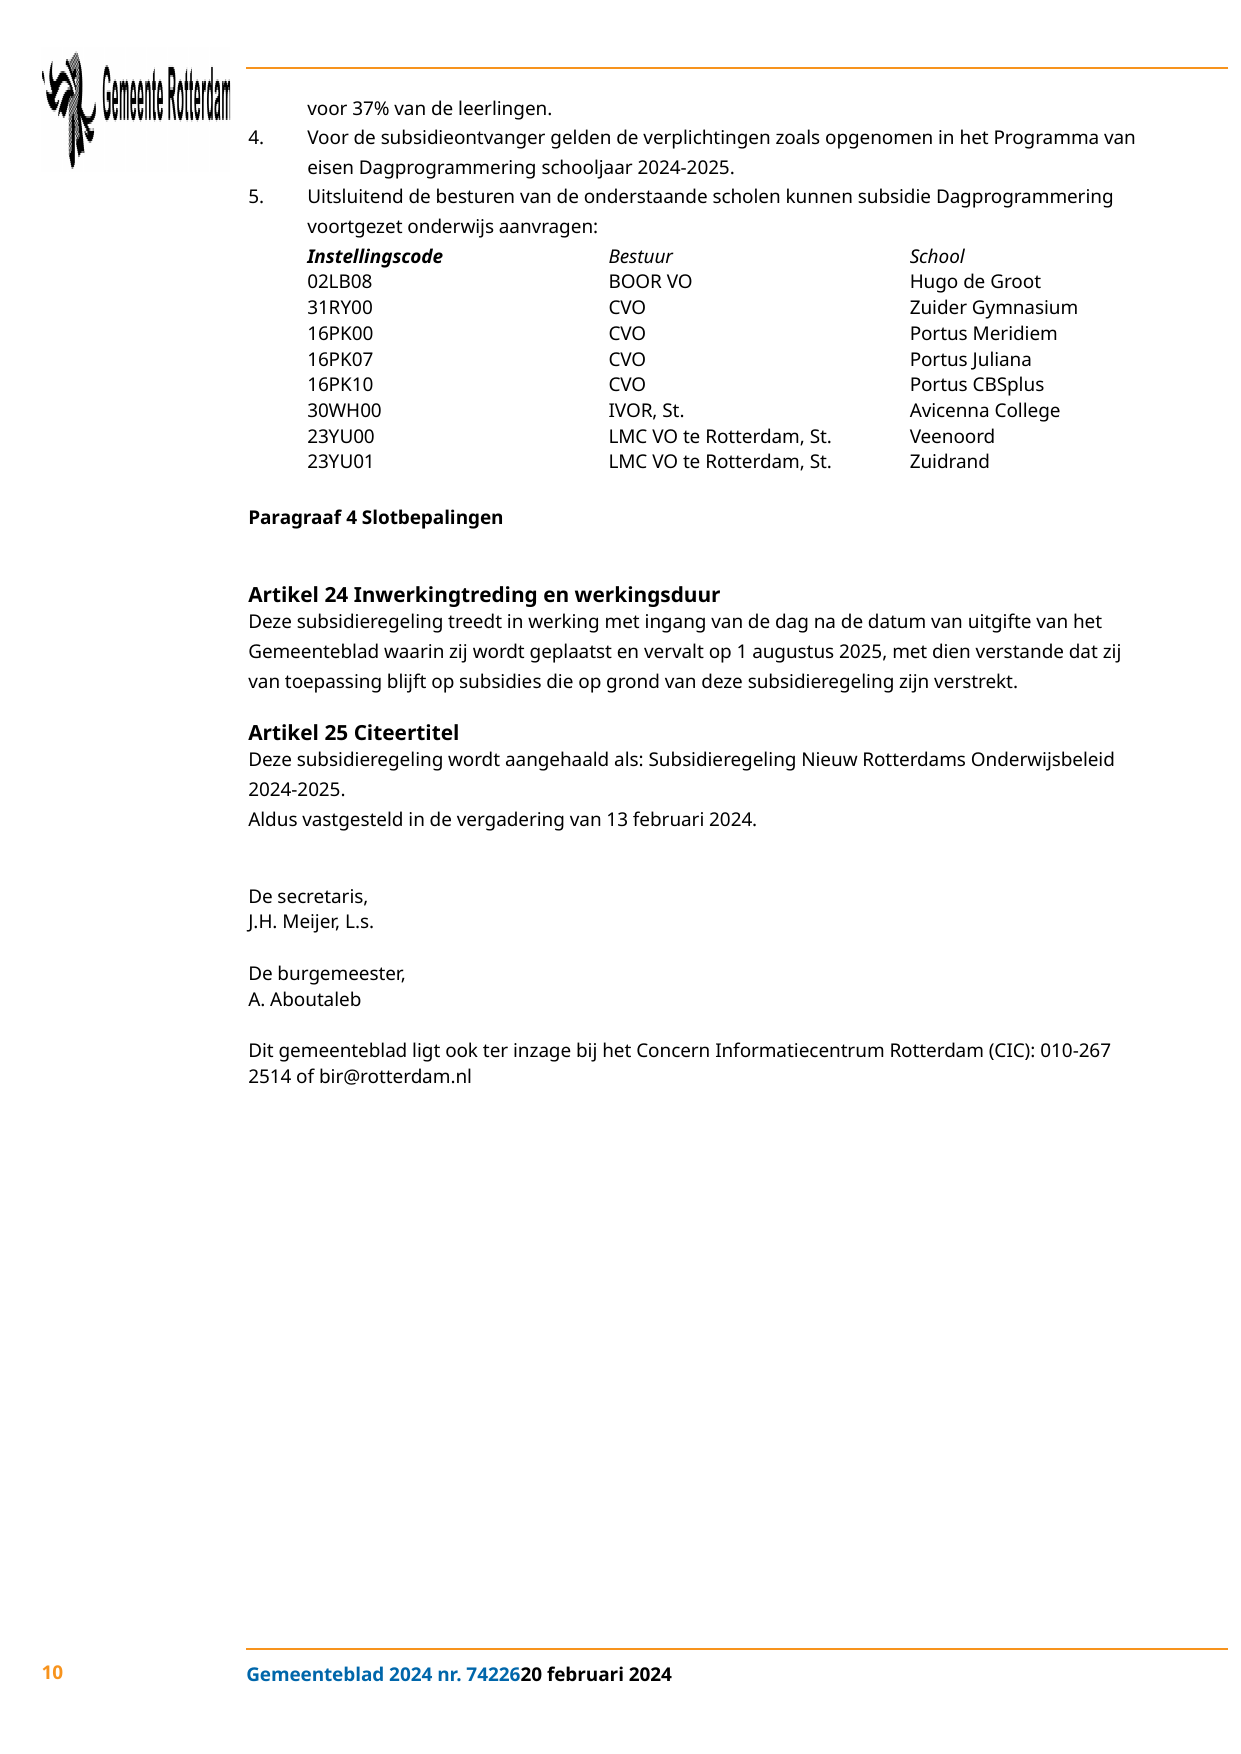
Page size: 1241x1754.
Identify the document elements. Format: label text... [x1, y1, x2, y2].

text Paragraaf 4 Slotbepalingen [248, 504, 1152, 530]
text Artikel 24 Inwerkingtreding en werkingsduur [248, 580, 1152, 609]
table_cell LMC VO te Rotterdam, St. [608, 423, 909, 449]
table_cell Portus Meridiem [910, 320, 1211, 346]
table_cell Portus CBSplus [910, 371, 1211, 397]
table_header Instellingscode [307, 243, 608, 268]
text A. Aboutaleb [248, 986, 1152, 1012]
text J.H. Meijer, L.s. [248, 909, 1152, 934]
list Voor de subsidieontvanger gelden de verplichtingen zoals opgenomen in het Programma van eisen Dagprogrammering schooljaar 2024-2025. [248, 124, 1152, 180]
table_cell CVO [608, 346, 909, 371]
text De burgemeester, [248, 960, 1152, 986]
table_cell 16PK00 [307, 320, 608, 346]
table_cell Hugo de Groot [910, 269, 1211, 294]
picture [41, 47, 231, 172]
table_cell 23YU01 [307, 449, 608, 474]
table_header Bestuur [608, 243, 909, 268]
text Artikel 25 Citeertitel [248, 718, 1152, 747]
table_cell Avicenna College [910, 397, 1211, 423]
text De secretaris, [248, 883, 1152, 909]
text Dit gemeenteblad ligt ook ter inzage bij het Concern Informatiecentrum Rotterdam (CIC): 010-267 2514 of bir@rotterdam.nl [248, 1037, 1152, 1089]
table_cell 16PK10 [307, 371, 608, 397]
table_cell 02LB08 [307, 269, 608, 294]
table_cell CVO [608, 294, 909, 320]
table_cell 30WH00 [307, 397, 608, 423]
text Deze subsidieregeling treedt in werking met ingang van de dag na de datum van uitgifte van het Gemeenteblad waarin zij wordt geplaatst en vervalt op 1 augustus 2025, met dien verstande dat zij van toepassing blijft op subsidies die op grond van deze subsidieregeling zijn verstrekt. [248, 609, 1152, 693]
table_cell Portus Juliana [910, 346, 1211, 371]
table_cell IVOR, St. [608, 397, 909, 423]
table_cell Zuider Gymnasium [910, 294, 1211, 320]
text Aldus vastgesteld in de vergadering van 13 februari 2024. [248, 806, 1152, 832]
table_cell BOOR VO [608, 269, 909, 294]
table_cell 16PK07 [307, 346, 608, 371]
table_cell CVO [608, 320, 909, 346]
table_header School [910, 243, 1211, 268]
table_cell 23YU00 [307, 423, 608, 449]
table_cell 31RY00 [307, 294, 608, 320]
table_cell LMC VO te Rotterdam, St. [608, 449, 909, 474]
list Uitsluitend de besturen van de onderstaande scholen kunnen subsidie Dagprogrammering voortgezet onderwijs aanvragen: [248, 183, 1152, 239]
text Deze subsidieregeling wordt aangehaald als: Subsidieregeling Nieuw Rotterdams Onderwijsbeleid 2024-2025. [248, 747, 1152, 802]
table_cell CVO [608, 371, 909, 397]
table_cell Zuidrand [910, 449, 1211, 474]
table_cell Veenoord [910, 423, 1211, 449]
list voor 37% van de leerlingen. [248, 95, 1152, 121]
